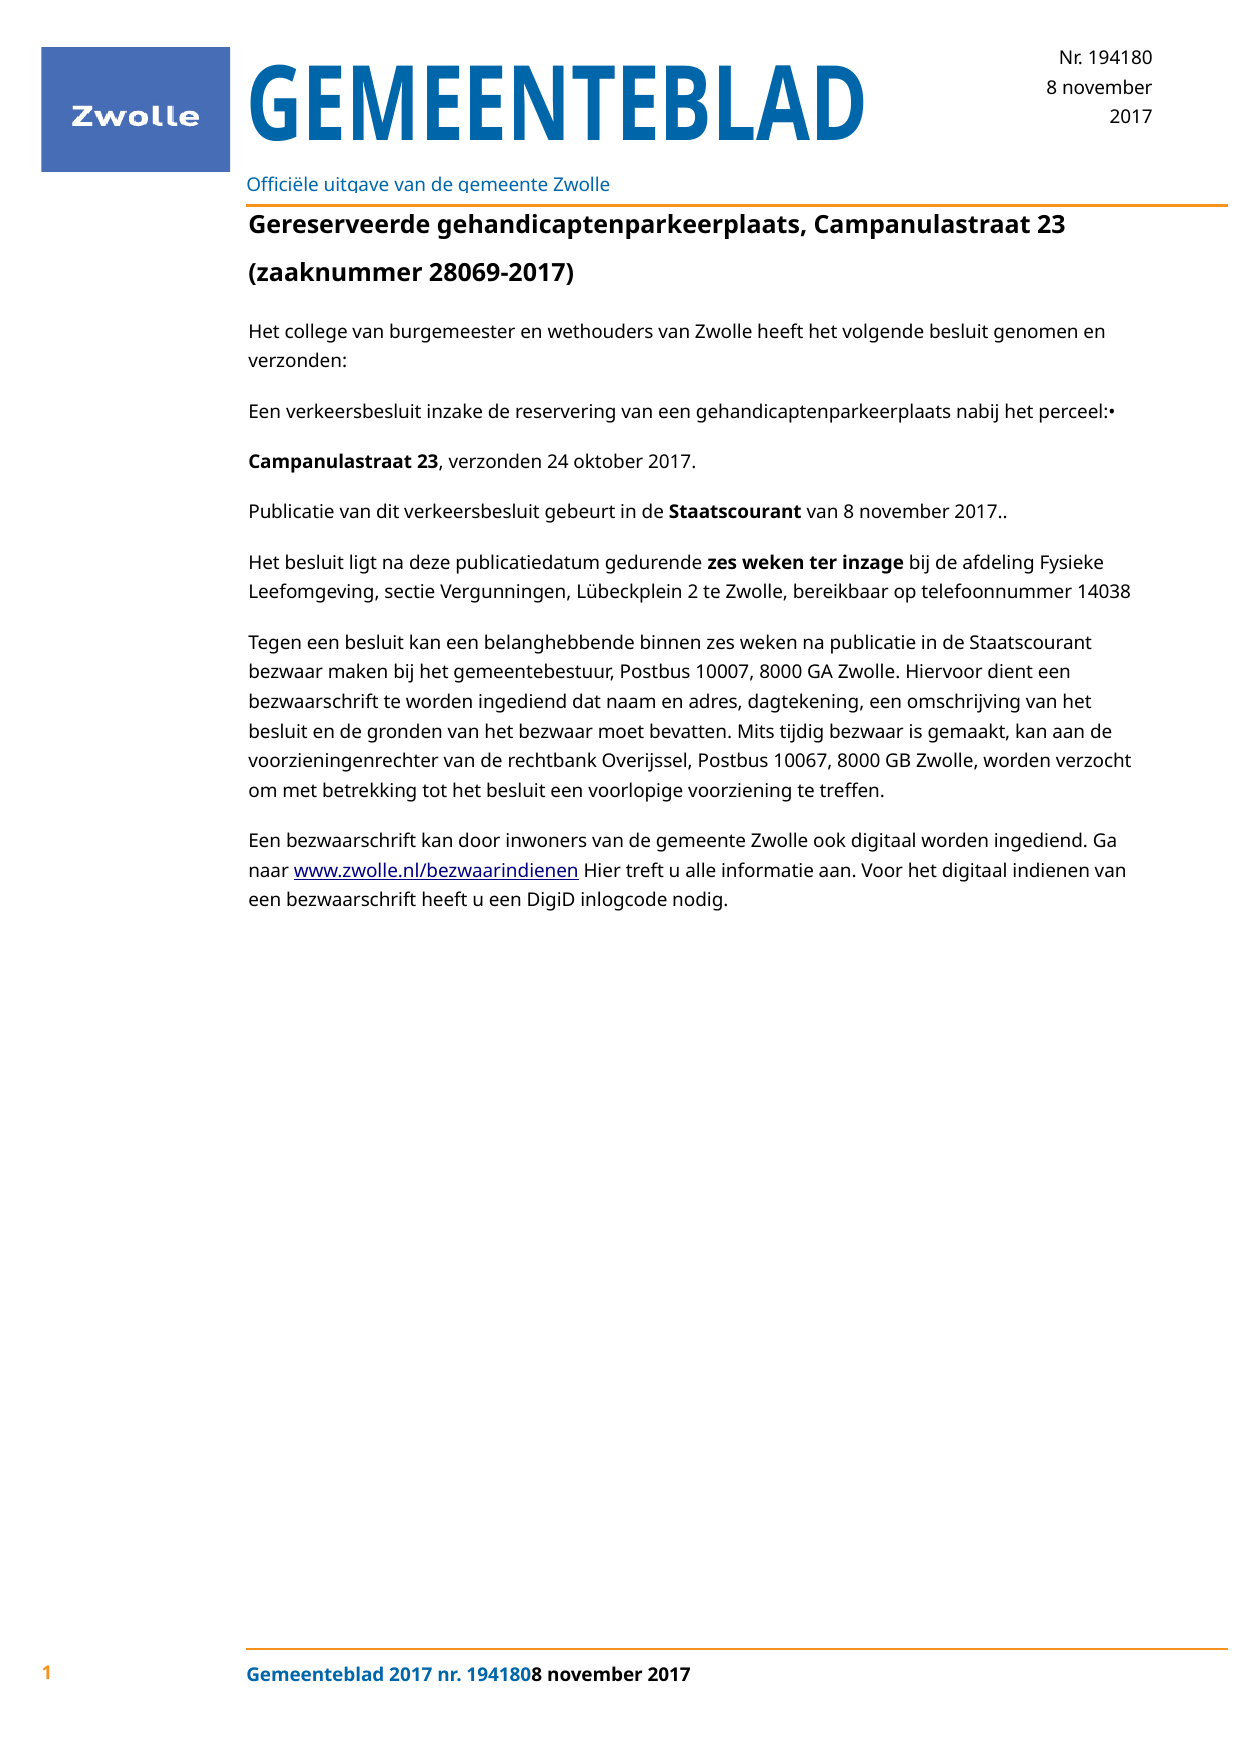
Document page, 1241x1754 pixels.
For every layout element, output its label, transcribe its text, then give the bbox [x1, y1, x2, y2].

text Tegen een besluit kan een belanghebbende binnen zes weken na publicatie in de Staatscourant bezwaar maken bij het gemeentebestuur, Postbus 10007, 8000 GA Zwolle. Hiervoor dient een bezwaarschrift te worden ingediend dat naam en adres, dagtekening, een omschrijving van het besluit en de gronden van het bezwaar moet bevatten. Mits tijdig bezwaar is gemaakt, kan aan de voorzieningenrechter van de rechtbank Overijssel, Postbus 10067, 8000 GB Zwolle, worden verzocht om met betrekking tot het besluit een voorlopige voorziening te treffen. [248, 629, 1152, 803]
text Een verkeersbesluit inzake de reservering van een gehandicaptenparkeerplaats nabij het perceel:• [248, 398, 1152, 424]
text Publicatie van dit verkeersbesluit gebeurt in de Staatscourant van 8 november 2017.. [248, 499, 1152, 524]
picture [41, 47, 231, 172]
text Het besluit ligt na deze publicatiedatum gedurende zes weken ter inzage bij de afdeling Fysieke Leefomgeving, sectie Vergunningen, Lübeckplein 2 te Zwolle, bereikbaar op telefoonnummer 14038 [248, 549, 1152, 604]
text Gereserveerde gehandicaptenparkeerplaats, Campanulastraat 23 (zaaknummer 28069-2017) [248, 207, 1152, 288]
text Een bezwaarschrift kan door inwoners van de gemeente Zwolle ook digitaal worden ingediend. Ga naar www.zwolle.nl/bezwaarindienen Hier treft u alle informatie aan. Voor het digitaal indienen van een bezwaarschrift heeft u een DigiD inlogcode nodig. [248, 827, 1152, 912]
text Campanulastraat 23, verzonden 24 oktober 2017. [248, 448, 1152, 474]
text Het college van burgemeester en wethouders van Zwolle heeft het volgende besluit genomen en verzonden: [248, 318, 1152, 373]
